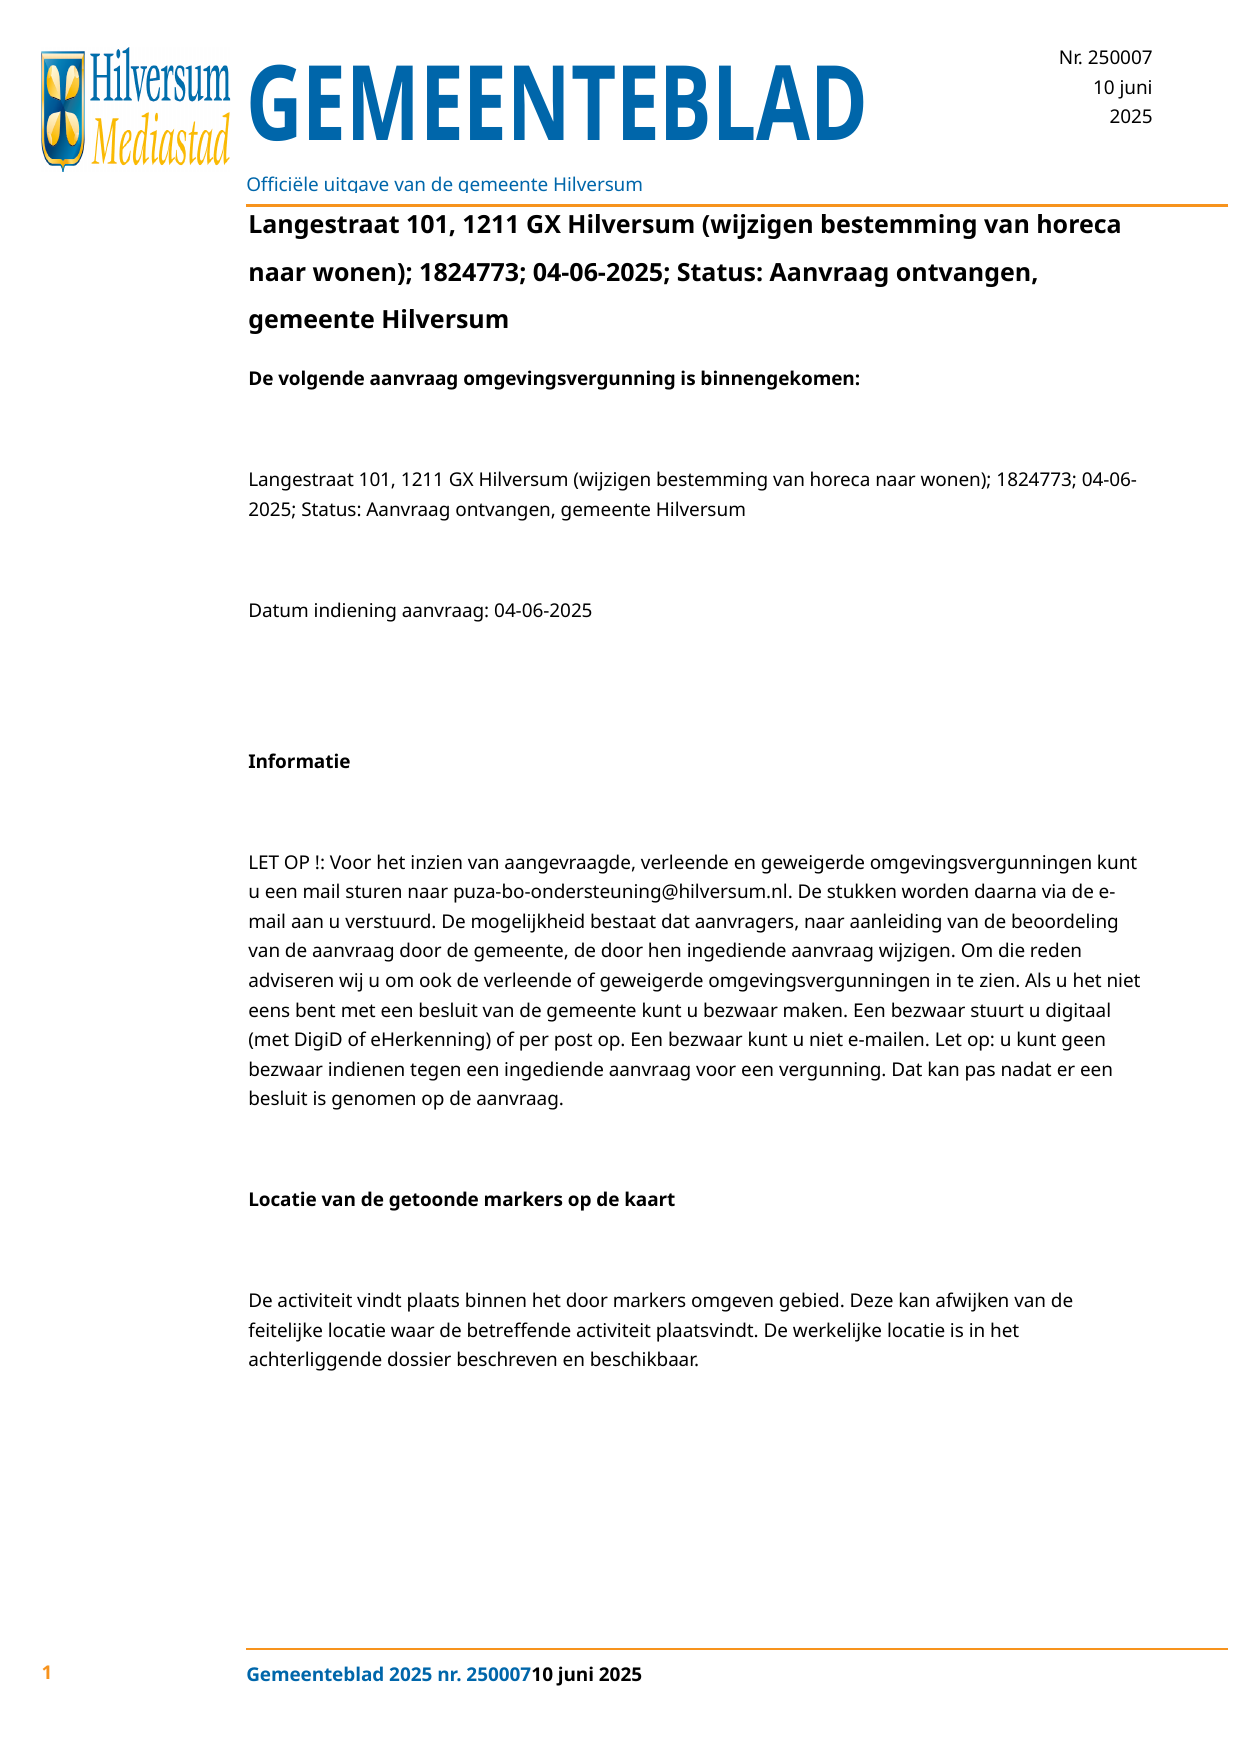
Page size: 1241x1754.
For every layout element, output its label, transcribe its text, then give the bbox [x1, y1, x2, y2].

text Datum indiening aanvraag: 04-06-2025 [248, 597, 1152, 622]
text Locatie van de getoonde markers op de kaart [248, 1186, 1152, 1212]
text Langestraat 101, 1211 GX Hilversum (wijzigen bestemming van horeca naar wonen); 1824773; 04-06-2025; Status: Aanvraag ontvangen, gemeente Hilversum [248, 466, 1152, 522]
text Informatie [248, 748, 1152, 774]
text De volgende aanvraag omgevingsvergunning is binnengekomen: [248, 366, 1152, 391]
picture [41, 47, 231, 172]
text Langestraat 101, 1211 GX Hilversum (wijzigen bestemming van horeca naar wonen); 1824773; 04-06-2025; Status: Aanvraag ontvangen, gemeente Hilversum [248, 207, 1152, 336]
text LET OP !: Voor het inzien van aangevraagde, verleende en geweigerde omgevingsvergunningen kunt u een mail sturen naar puza-bo-ondersteuning@hilversum.nl. De stukken worden daarna via de e-mail aan u verstuurd. De mogelijkheid bestaat dat aanvragers, naar aanleiding van de beoordeling van de aanvraag door de gemeente, de door hen ingediende aanvraag wijzigen. Om die reden adviseren wij u om ook de verleende of geweigerde omgevingsvergunningen in te zien. Als u het niet eens bent met een besluit van de gemeente kunt u bezwaar maken. Een bezwaar stuurt u digitaal (met DigiD of eHerkenning) of per post op. Een bezwaar kunt u niet e-mailen. Let op: u kunt geen bezwaar indienen tegen een ingediende aanvraag voor een vergunning. Dat kan pas nadat er een besluit is genomen op de aanvraag. [248, 849, 1152, 1111]
text De activiteit vindt plaats binnen het door markers omgeven gebied. Deze kan afwijken van de feitelijke locatie waar de betreffende activiteit plaatsvindt. De werkelijke locatie is in het achterliggende dossier beschreven en beschikbaar. [248, 1287, 1152, 1372]
